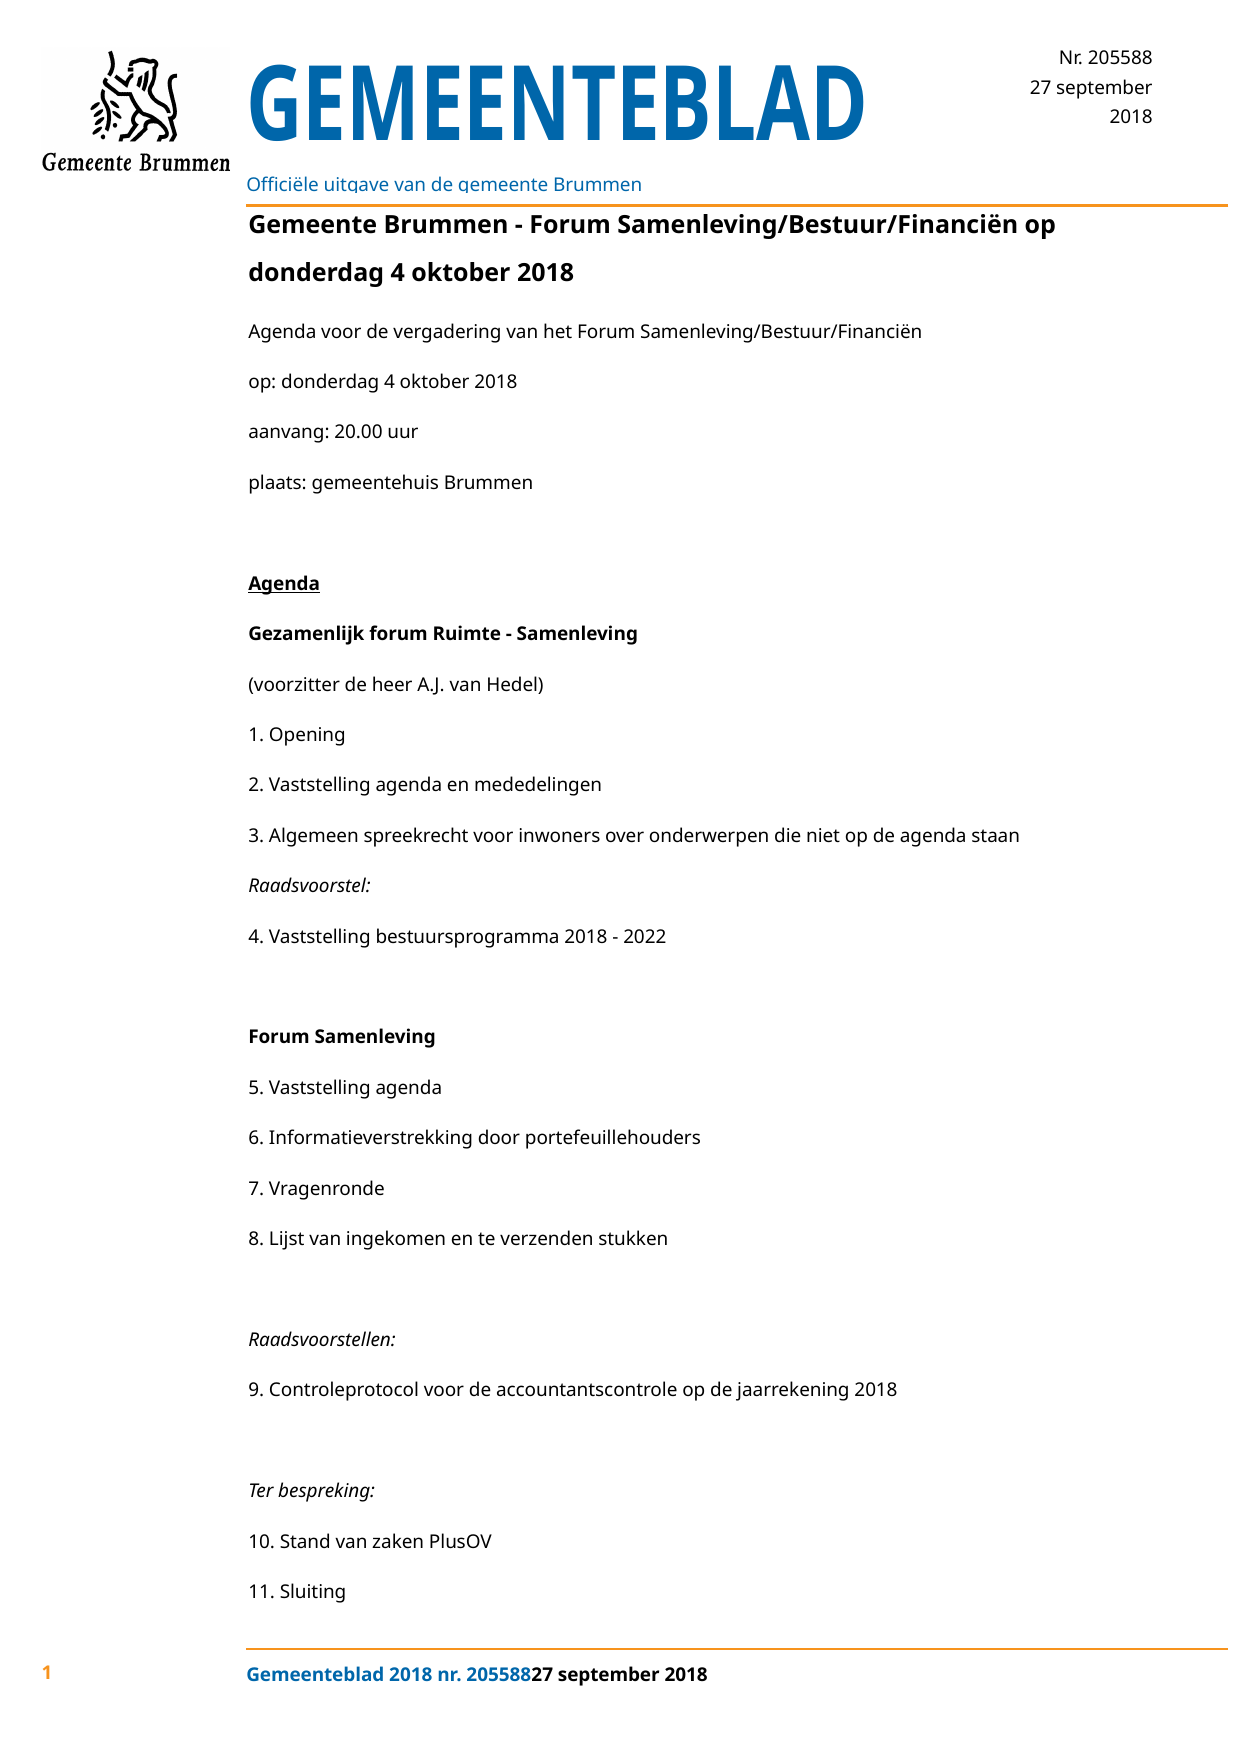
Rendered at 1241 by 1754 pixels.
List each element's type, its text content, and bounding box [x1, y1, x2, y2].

text op: donderdag 4 oktober 2018 [248, 368, 1152, 394]
text 1. Opening [248, 721, 1152, 747]
text 9. Controleprotocol voor de accountantscontrole op de jaarrekening 2018 [248, 1377, 1152, 1402]
text 10. Stand van zaken PlusOV [248, 1528, 1152, 1554]
text Raadsvoorstellen: [248, 1326, 1152, 1352]
text aanvang: 20.00 uur [248, 419, 1152, 444]
picture [41, 47, 231, 172]
text 4. Vaststelling bestuursprogramma 2018 - 2022 [248, 923, 1152, 949]
text (voorzitter de heer A.J. van Hedel) [248, 671, 1152, 697]
text Forum Samenleving [248, 1024, 1152, 1049]
text Agenda [248, 570, 1152, 596]
text plaats: gemeentehuis Brummen [248, 469, 1152, 495]
text Raadsvoorstel: [248, 872, 1152, 898]
text 8. Lijst van ingekomen en te verzenden stukken [248, 1225, 1152, 1251]
text Gezamenlijk forum Ruimte - Samenleving [248, 620, 1152, 646]
text 7. Vragenronde [248, 1175, 1152, 1201]
text Ter bespreking: [248, 1477, 1152, 1503]
text 6. Informatieverstrekking door portefeuillehouders [248, 1124, 1152, 1150]
text 2. Vaststelling agenda en mededelingen [248, 772, 1152, 797]
text Agenda voor de vergadering van het Forum Samenleving/Bestuur/Financiën [248, 318, 1152, 344]
text 11. Sluiting [248, 1578, 1152, 1604]
text 3. Algemeen spreekrecht voor inwoners over onderwerpen die niet op de agenda staan [248, 822, 1152, 848]
text 5. Vaststelling agenda [248, 1074, 1152, 1100]
text Gemeente Brummen - Forum Samenleving/Bestuur/Financiën op donderdag 4 oktober 2018 [248, 207, 1152, 288]
